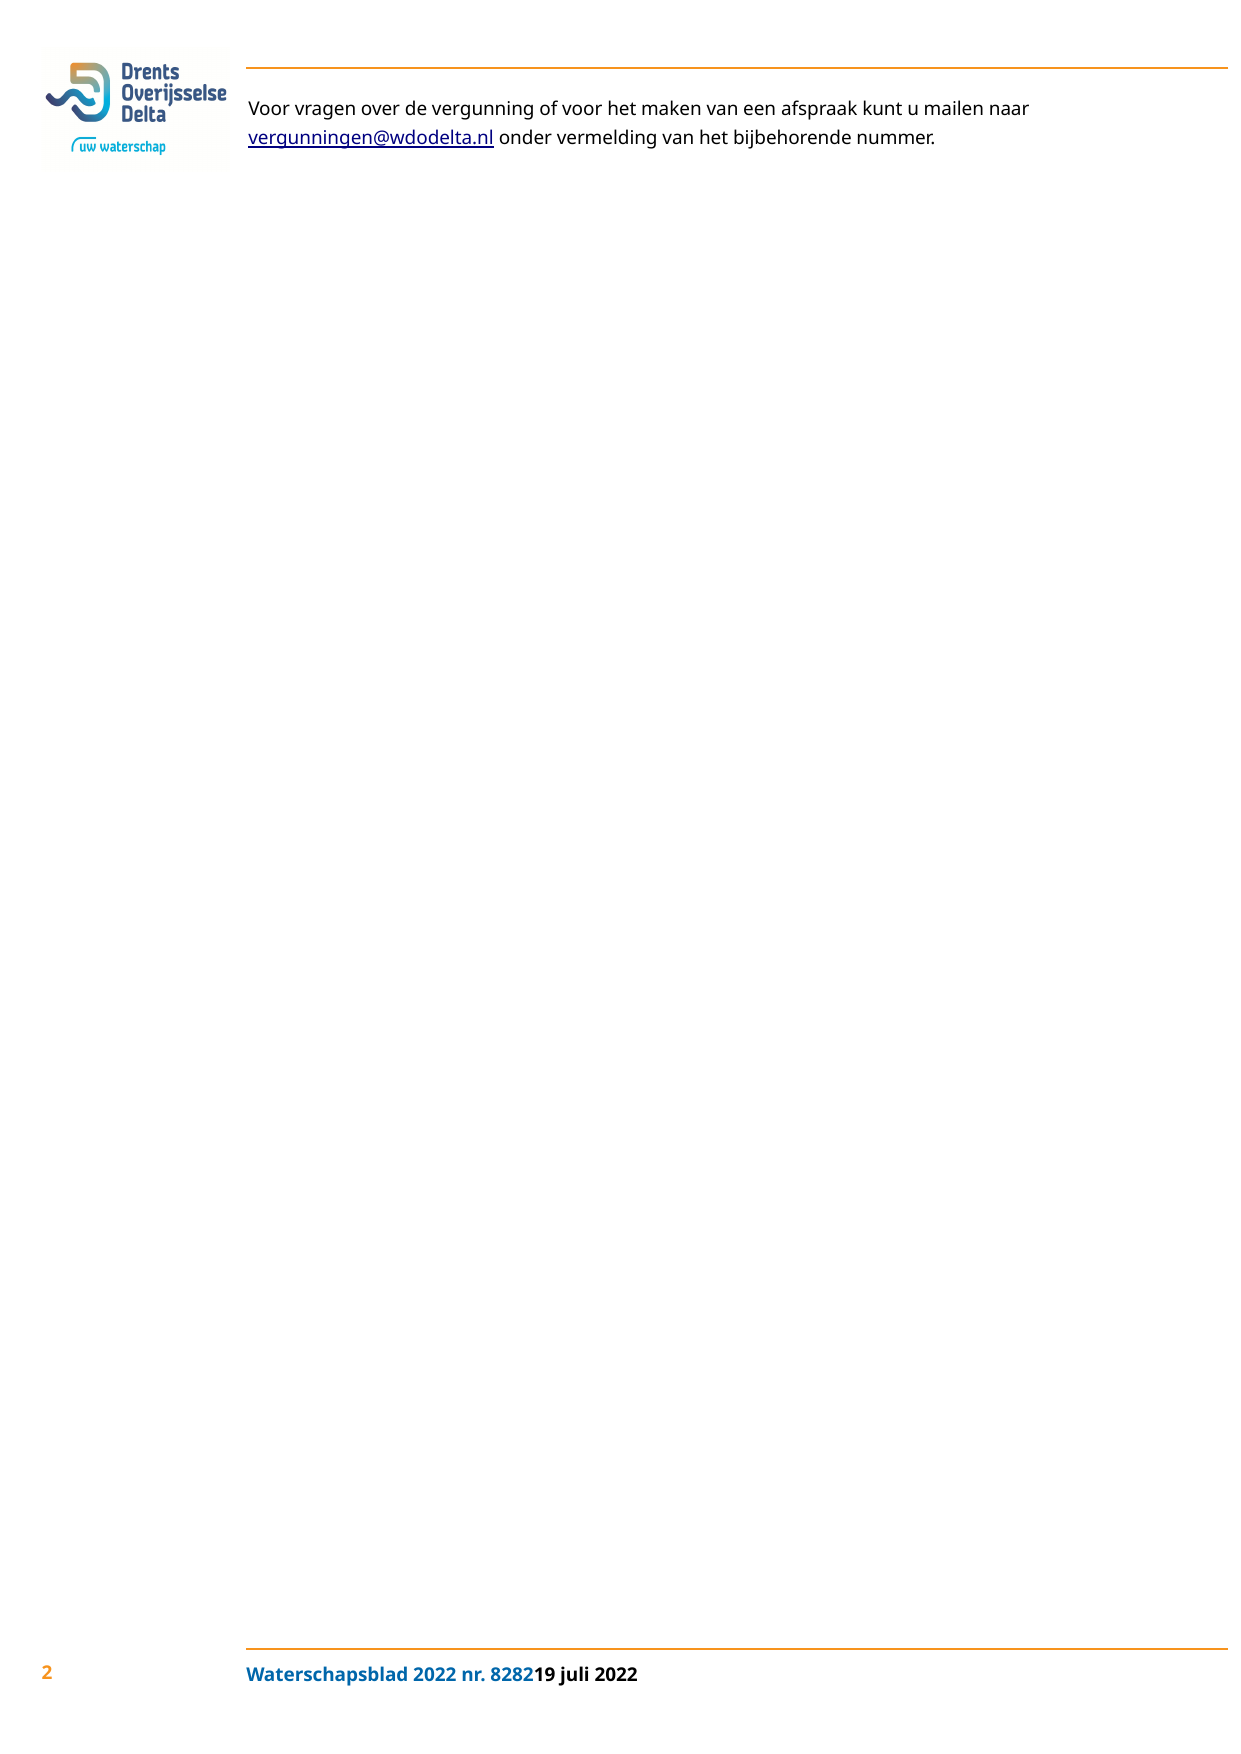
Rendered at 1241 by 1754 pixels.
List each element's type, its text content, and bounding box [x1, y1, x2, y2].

text Voor vragen over de vergunning of voor het maken van een afspraak kunt u mailen naar vergunningen@wdodelta.nl onder vermelding van het bijbehorende nummer. [248, 95, 1152, 150]
picture [41, 47, 231, 172]
